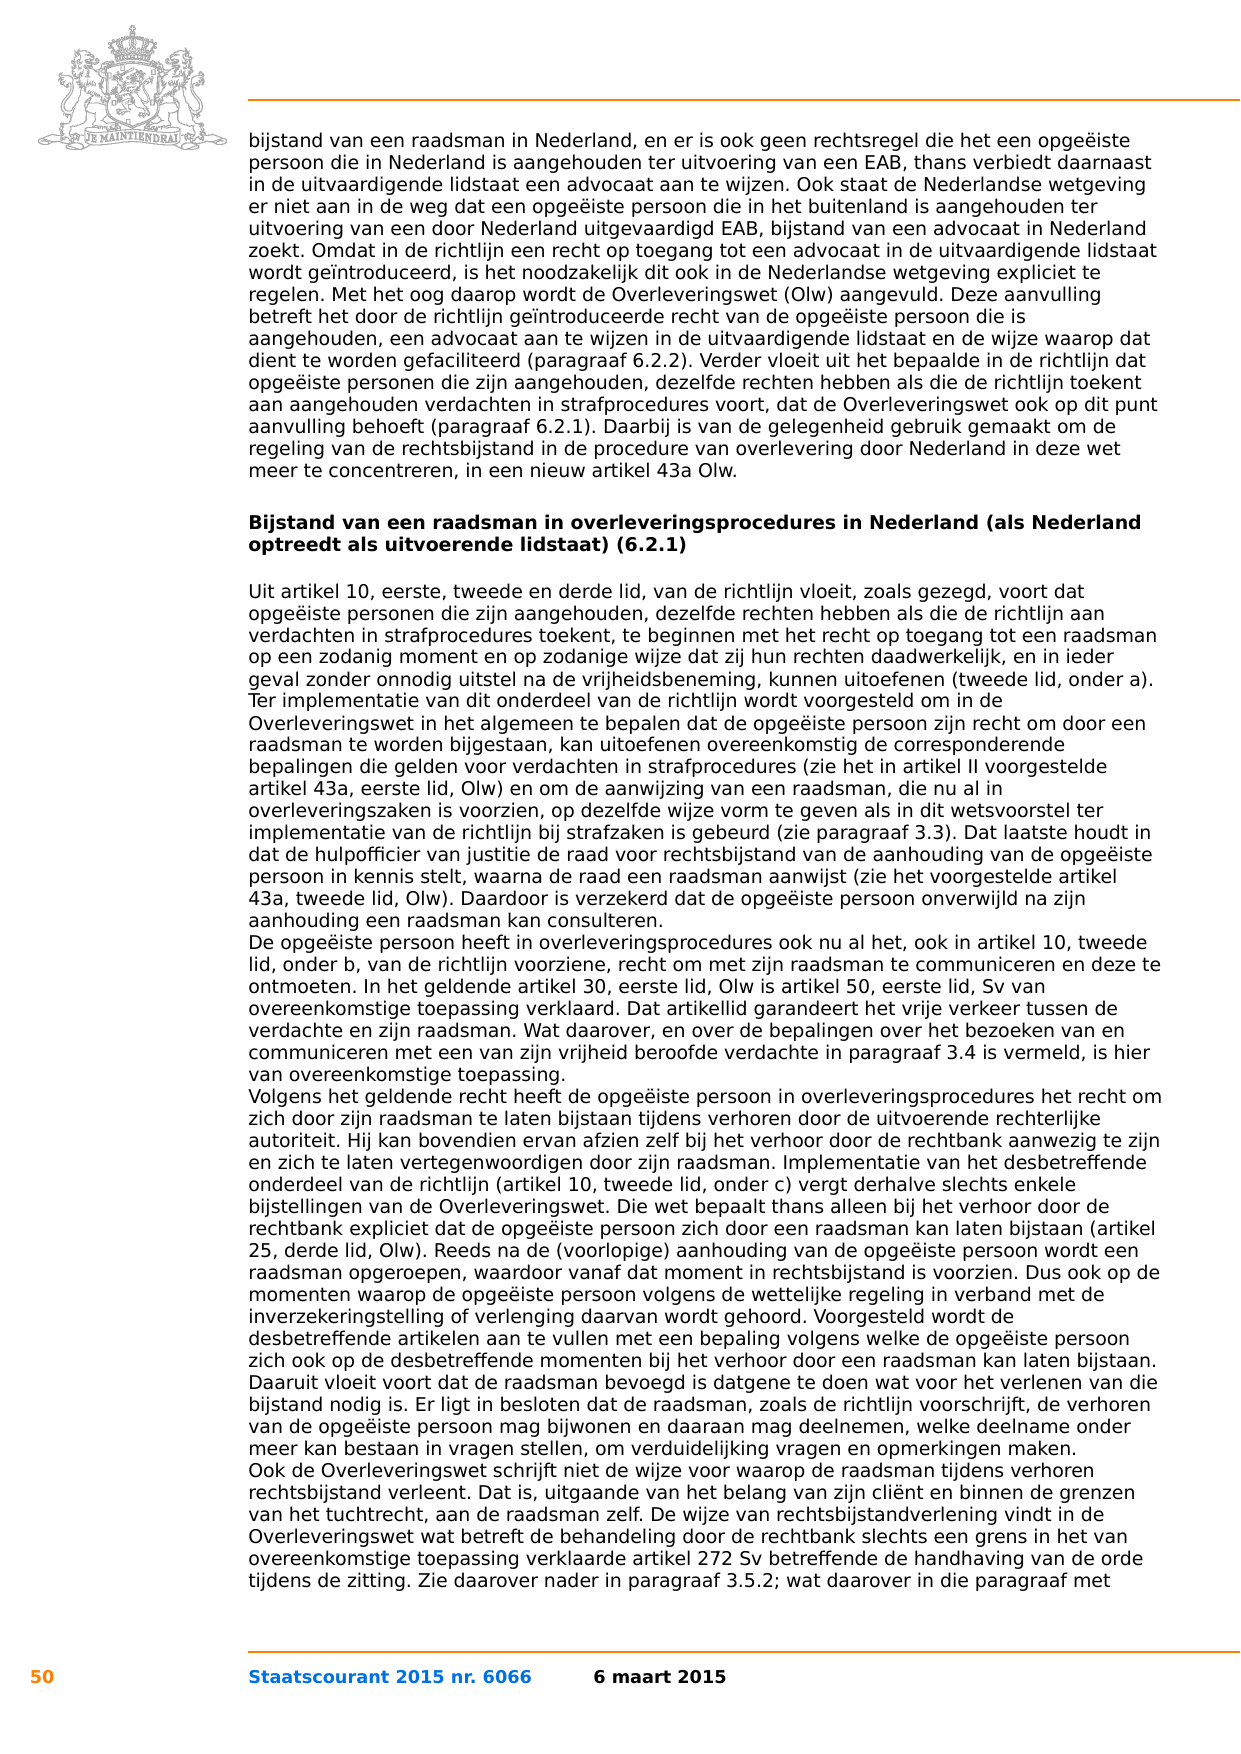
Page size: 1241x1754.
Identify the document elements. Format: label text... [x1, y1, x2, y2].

text Uit artikel 10, eerste, tweede en derde lid, van de richtlijn vloeit, zoals gezegd, voort dat opgeëiste personen die zijn aangehouden, dezelfde rechten hebben als die de richtlijn aan verdachten in strafprocedures toekent, te beginnen met het recht op toegang tot een raadsman op een zodanig moment en op zodanige wijze dat zij hun rechten daadwerkelijk, en in ieder geval zonder onnodig uitstel na de vrijheidsbeneming, kunnen uitoefenen (tweede lid, onder a). Ter implementatie van dit onderdeel van de richtlijn wordt voorgesteld om in de Overleveringswet in het algemeen te bepalen dat de opgeëiste persoon zijn recht om door een raadsman te worden bijgestaan, kan uitoefenen overeenkomstig de corresponderende bepalingen die gelden voor verdachten in strafprocedures (zie het in artikel II voorgestelde artikel 43a, eerste lid, Olw) en om de aanwijzing van een raadsman, die nu al in overleveringszaken is voorzien, op dezelfde wijze vorm te geven als in dit wetsvoorstel ter implementatie van de richtlijn bij strafzaken is gebeurd (zie paragraaf 3.3). Dat laatste houdt in dat de hulpofficier van justitie de raad voor rechtsbijstand van de aanhouding van de opgeëiste persoon in kennis stelt, waarna de raad een raadsman aanwijst (zie het voorgestelde artikel 43a, tweede lid, Olw). Daardoor is verzekerd dat de opgeëiste persoon onverwijld na zijn aanhouding een raadsman kan consulteren. [248, 581, 1163, 932]
subtitle Bijstand van een raadsman in overleveringsprocedures in Nederland (als Nederland optreedt als uitvoerende lidstaat) (6.2.1) [248, 512, 1163, 556]
picture [38, 25, 227, 150]
text Ook de Overleveringswet schrijft niet de wijze voor waarop de raadsman tijdens verhoren rechtsbijstand verleent. Dat is, uitgaande van het belang van zijn cliënt en binnen de grenzen van het tuchtrecht, aan de raadsman zelf. De wijze van rechtsbijstandverlening vindt in de Overleveringswet wat betreft de behandeling door de rechtbank slechts een grens in het van overeenkomstige toepassing verklaarde artikel 272 Sv betreffende de handhaving van de orde tijdens de zitting. Zie daarover nader in paragraaf 3.5.2; wat daarover in die paragraaf met [248, 1460, 1163, 1592]
text De opgeëiste persoon heeft in overleveringsprocedures ook nu al het, ook in artikel 10, tweede lid, onder b, van de richtlijn voorziene, recht om met zijn raadsman te communiceren en deze te ontmoeten. In het geldende artikel 30, eerste lid, Olw is artikel 50, eerste lid, Sv van overeenkomstige toepassing verklaard. Dat artikellid garandeert het vrije verkeer tussen de verdachte en zijn raadsman. Wat daarover, en over de bepalingen over het bezoeken van en communiceren met een van zijn vrijheid beroofde verdachte in paragraaf 3.4 is vermeld, is hier van overeenkomstige toepassing. [248, 932, 1163, 1086]
text Volgens het geldende recht heeft de opgeëiste persoon in overleveringsprocedures het recht om zich door zijn raadsman te laten bijstaan tijdens verhoren door de uitvoerende rechterlijke autoriteit. Hij kan bovendien ervan afzien zelf bij het verhoor door de rechtbank aanwezig te zijn en zich te laten vertegenwoordigen door zijn raadsman. Implementatie van het desbetreffende onderdeel van de richtlijn (artikel 10, tweede lid, onder c) vergt derhalve slechts enkele bijstellingen van de Overleveringswet. Die wet bepaalt thans alleen bij het verhoor door de rechtbank expliciet dat de opgeëiste persoon zich door een raadsman kan laten bijstaan (artikel 25, derde lid, Olw). Reeds na de (voorlopige) aanhouding van de opgeëiste persoon wordt een raadsman opgeroepen, waardoor vanaf dat moment in rechtsbijstand is voorzien. Dus ook op de momenten waarop de opgeëiste persoon volgens de wettelijke regeling in verband met de inverzekeringstelling of verlenging daarvan wordt gehoord. Voorgesteld wordt de desbetreffende artikelen aan te vullen met een bepaling volgens welke de opgeëiste persoon zich ook op de desbetreffende momenten bij het verhoor door een raadsman kan laten bijstaan. Daaruit vloeit voort dat de raadsman bevoegd is datgene te doen wat voor het verlenen van die bijstand nodig is. Er ligt in besloten dat de raadsman, zoals de richtlijn voorschrijft, de verhoren van de opgeëiste persoon mag bijwonen en daaraan mag deelnemen, welke deelname onder meer kan bestaan in vragen stellen, om verduidelijking vragen en opmerkingen maken. [248, 1086, 1163, 1460]
text bijstand van een raadsman in Nederland, en er is ook geen rechtsregel die het een opgeëiste persoon die in Nederland is aangehouden ter uitvoering van een EAB, thans verbiedt daarnaast in de uitvaardigende lidstaat een advocaat aan te wijzen. Ook staat de Nederlandse wetgeving er niet aan in de weg dat een opgeëiste persoon die in het buitenland is aangehouden ter uitvoering van een door Nederland uitgevaardigd EAB, bijstand van een advocaat in Nederland zoekt. Omdat in de richtlijn een recht op toegang tot een advocaat in de uitvaardigende lidstaat wordt geïntroduceerd, is het noodzakelijk dit ook in de Nederlandse wetgeving expliciet te regelen. Met het oog daarop wordt de Overleveringswet (Olw) aangevuld. Deze aanvulling betreft het door de richtlijn geïntroduceerde recht van de opgeëiste persoon die is aangehouden, een advocaat aan te wijzen in de uitvaardigende lidstaat en de wijze waarop dat dient te worden gefaciliteerd (paragraaf 6.2.2). Verder vloeit uit het bepaalde in de richtlijn dat opgeëiste personen die zijn aangehouden, dezelfde rechten hebben als die de richtlijn toekent aan aangehouden verdachten in strafprocedures voort, dat de Overleveringswet ook op dit punt aanvulling behoeft (paragraaf 6.2.1). Daarbij is van de gelegenheid gebruik gemaakt om de regeling van de rechtsbijstand in de procedure van overlevering door Nederland in deze wet meer te concentreren, in een nieuw artikel 43a Olw. [248, 130, 1163, 482]
